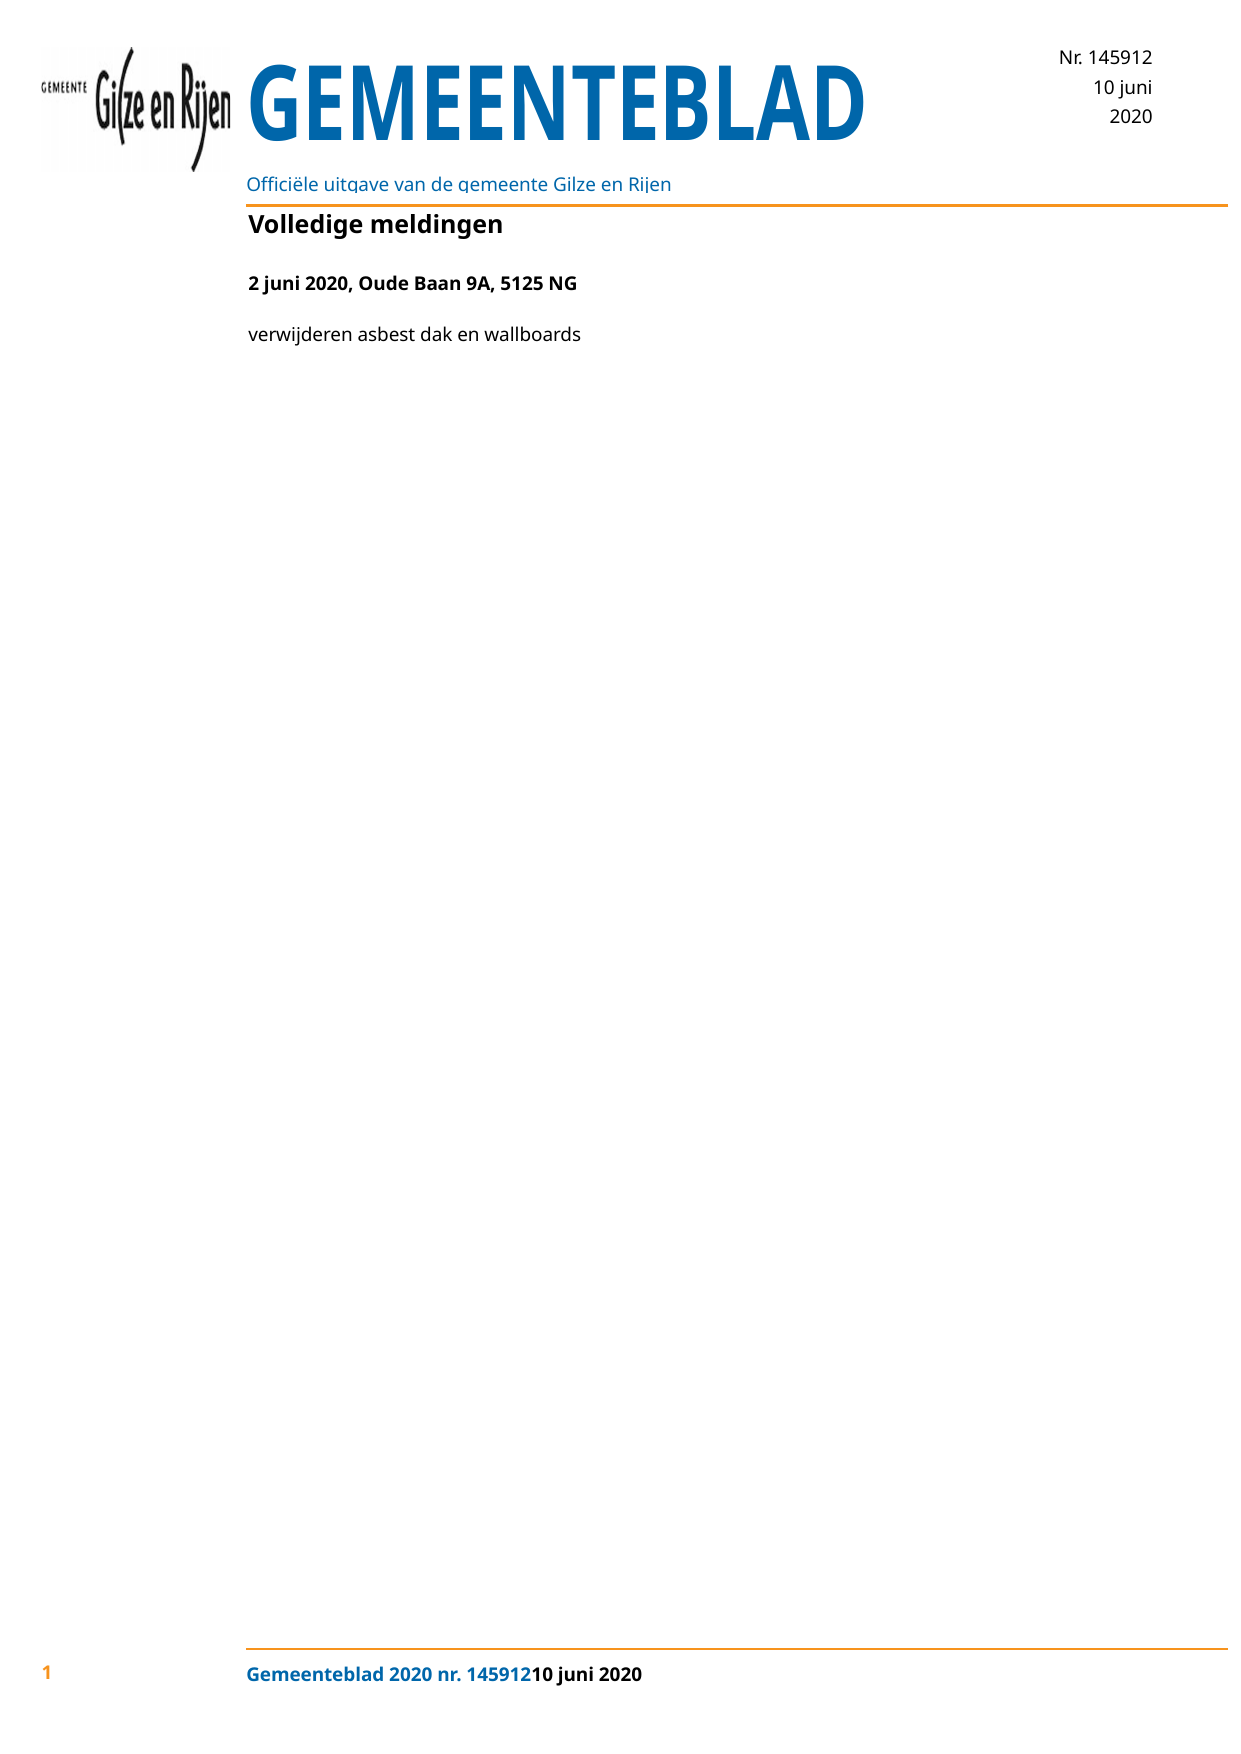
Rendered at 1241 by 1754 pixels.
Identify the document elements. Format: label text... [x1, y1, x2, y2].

text 2 juni 2020, Oude Baan 9A, 5125 NG [248, 270, 1152, 296]
text verwijderen asbest dak en wallboards [248, 321, 1152, 346]
picture [41, 47, 231, 172]
text Volledige meldingen [248, 207, 1152, 241]
